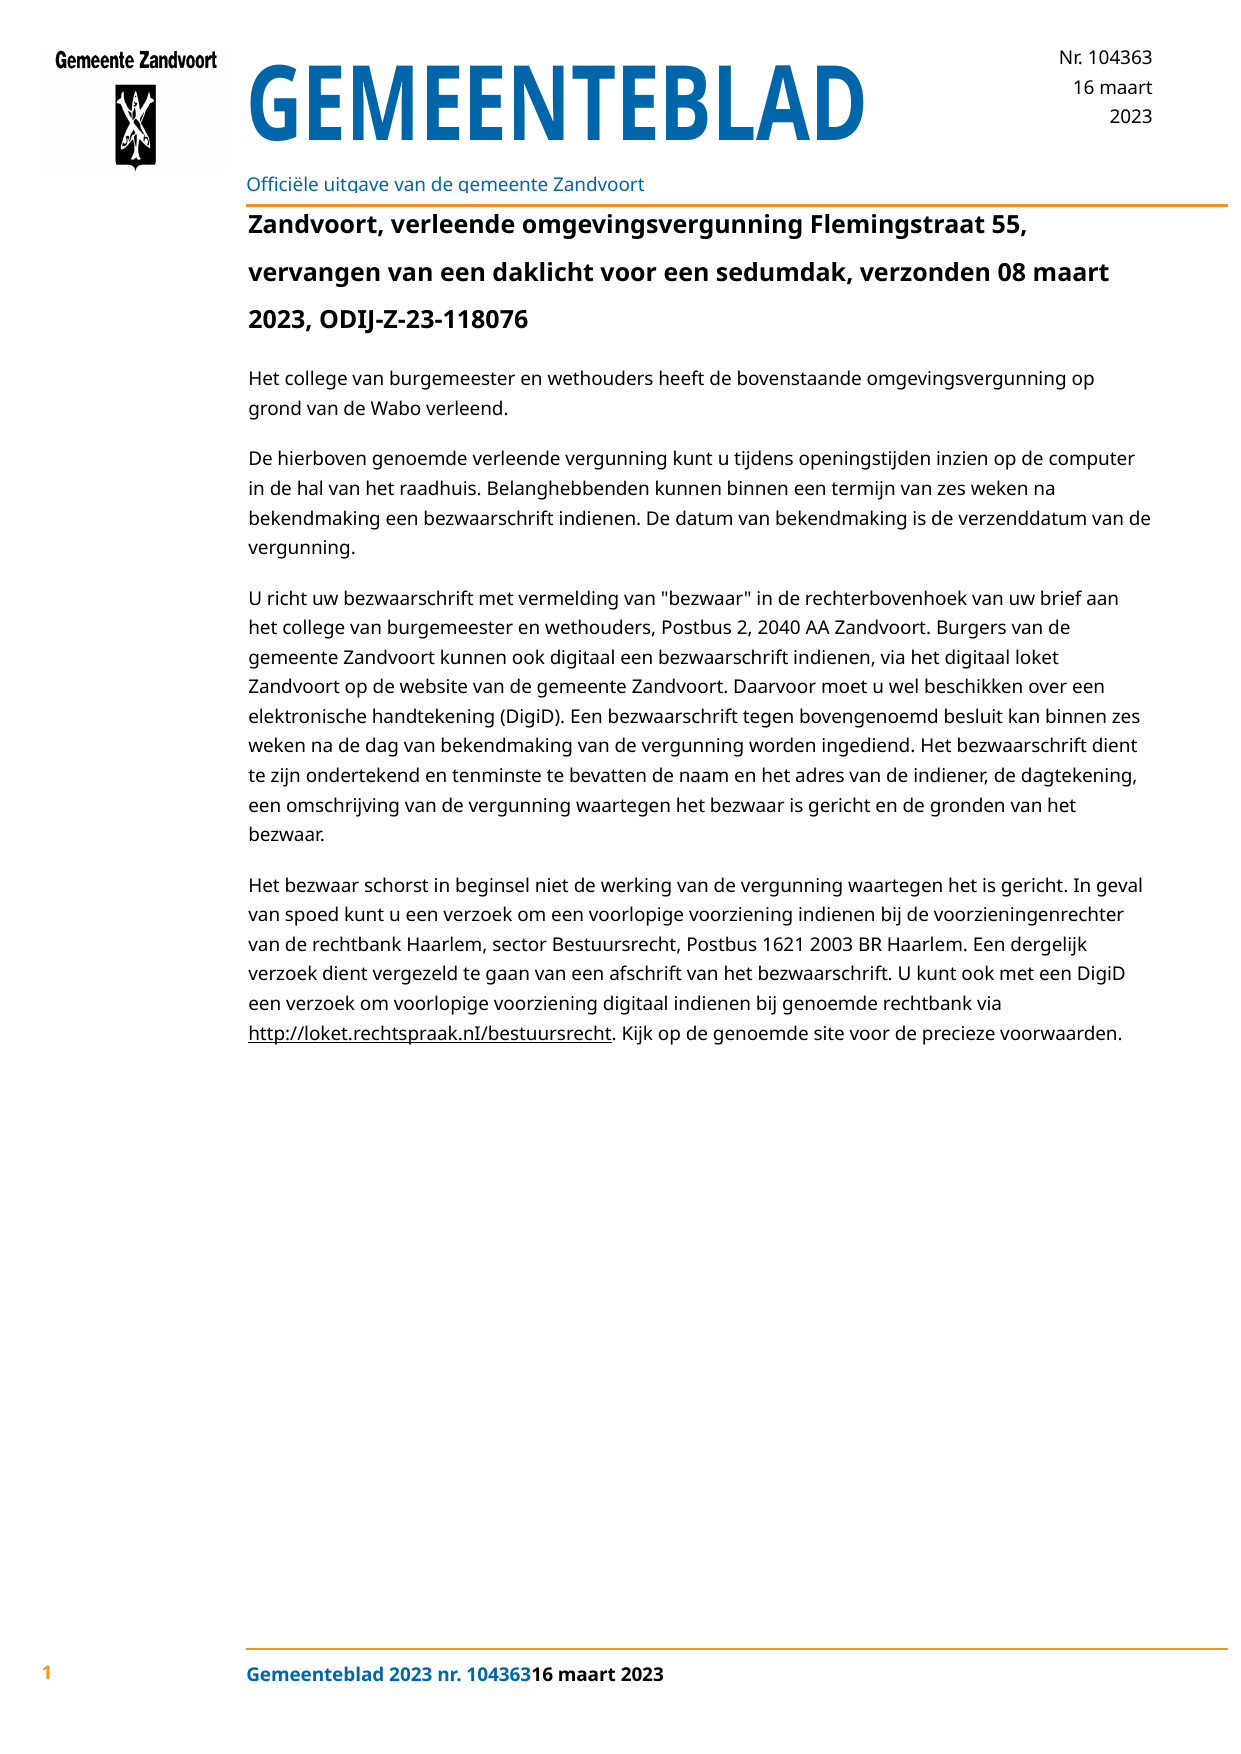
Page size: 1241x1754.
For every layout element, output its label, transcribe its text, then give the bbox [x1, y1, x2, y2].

text De hierboven genoemde verleende vergunning kunt u tijdens openingstijden inzien op de computer in de hal van het raadhuis. Belanghebbenden kunnen binnen een termijn van zes weken na bekendmaking een bezwaarschrift indienen. De datum van bekendmaking is de verzenddatum van de vergunning. [248, 446, 1152, 560]
text Het college van burgemeester en wethouders heeft de bovenstaande omgevingsvergunning op grond van de Wabo verleend. [248, 366, 1152, 421]
text Het bezwaar schorst in beginsel niet de werking van de vergunning waartegen het is gericht. In geval van spoed kunt u een verzoek om een voorlopige voorziening indienen bij de voorzieningenrechter van de rechtbank Haarlem, sector Bestuursrecht, Postbus 1621 2003 BR Haarlem. Een dergelijk verzoek dient vergezeld te gaan van een afschrift van het bezwaarschrift. U kunt ook met een DigiD een verzoek om voorlopige voorziening digitaal indienen bij genoemde rechtbank via http://loket.rechtspraak.nI/bestuursrecht. Kijk op de genoemde site voor de precieze voorwaarden. [248, 872, 1152, 1045]
text U richt uw bezwaarschrift met vermelding van "bezwaar" in de rechterbovenhoek van uw brief aan het college van burgemeester en wethouders, Postbus 2, 2040 AA Zandvoort. Burgers van de gemeente Zandvoort kunnen ook digitaal een bezwaarschrift indienen, via het digitaal loket Zandvoort op de website van de gemeente Zandvoort. Daarvoor moet u wel beschikken over een elektronische handtekening (DigiD). Een bezwaarschrift tegen bovengenoemd besluit kan binnen zes weken na de dag van bekendmaking van de vergunning worden ingediend. Het bezwaarschrift dient te zijn ondertekend en tenminste te bevatten de naam en het adres van de indiener, de dagtekening, een omschrijving van de vergunning waartegen het bezwaar is gericht en de gronden van het bezwaar. [248, 585, 1152, 847]
picture [41, 47, 231, 172]
text Zandvoort, verleende omgevingsvergunning Flemingstraat 55, vervangen van een daklicht voor een sedumdak, verzonden 08 maart 2023, ODIJ-Z-23-118076 [248, 207, 1152, 336]
